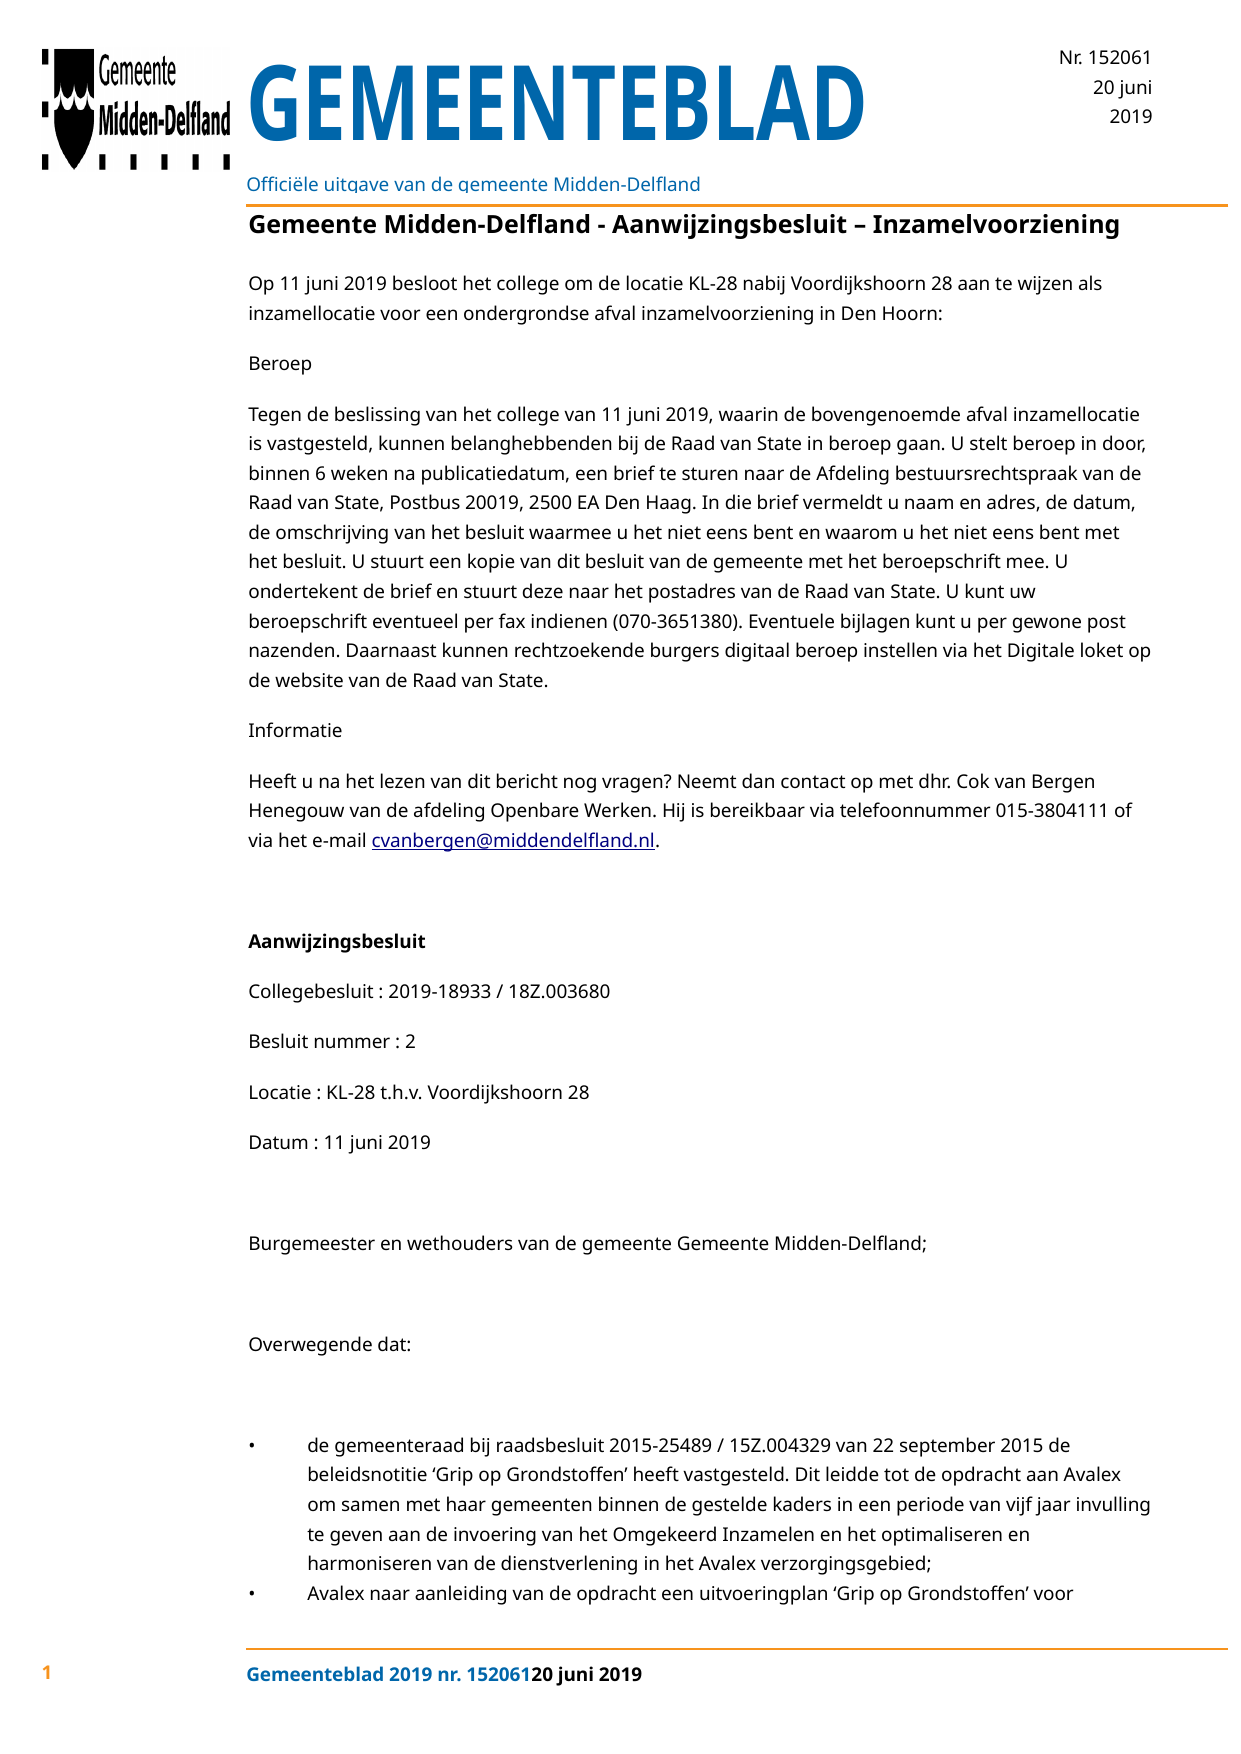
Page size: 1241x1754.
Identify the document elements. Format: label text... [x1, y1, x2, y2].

text Overwegende dat: [248, 1331, 1152, 1357]
list de gemeenteraad bij raadsbesluit 2015-25489 / 15Z.004329 van 22 september 2015 de beleidsnotitie ‘Grip op Grondstoffen’ heeft vastgesteld. Dit leidde tot de opdracht aan Avalex om samen met haar gemeenten binnen de gestelde kaders in een periode van vijf jaar invulling te geven aan de invoering van het Omgekeerd Inzamelen en het optimaliseren en harmoniseren van de dienstverlening in het Avalex verzorgingsgebied; [248, 1432, 1152, 1576]
picture [41, 47, 231, 172]
text Tegen de beslissing van het college van 11 juni 2019, waarin de bovengenoemde afval inzamellocatie is vastgesteld, kunnen belanghebbenden bij de Raad van State in beroep gaan. U stelt beroep in door, binnen 6 weken na publicatiedatum, een brief te sturen naar de Afdeling bestuursrechtspraak van de Raad van State, Postbus 20019, 2500 EA Den Haag. In die brief vermeldt u naam en adres, de datum, de omschrijving van het besluit waarmee u het niet eens bent en waarom u het niet eens bent met het besluit. U stuurt een kopie van dit besluit van de gemeente met het beroepschrift mee. U ondertekent de brief en stuurt deze naar het postadres van de Raad van State. U kunt uw beroepschrift eventueel per fax indienen (070-3651380). Eventuele bijlagen kunt u per gewone post nazenden. Daarnaast kunnen rechtzoekende burgers digitaal beroep instellen via het Digitale loket op de website van de Raad van State. [248, 401, 1152, 693]
text Locatie : KL-28 t.h.v. Voordijkshoorn 28 [248, 1079, 1152, 1105]
text Op 11 juni 2019 besloot het college om de locatie KL-28 nabij Voordijkshoorn 28 aan te wijzen als inzamellocatie voor een ondergrondse afval inzamelvoorziening in Den Hoorn: [248, 270, 1152, 326]
text Aanwijzingsbesluit [248, 928, 1152, 953]
text Besluit nummer : 2 [248, 1029, 1152, 1054]
text Datum : 11 juni 2019 [248, 1129, 1152, 1155]
text Gemeente Midden-Delfland - Aanwijzingsbesluit – Inzamelvoorziening [248, 207, 1152, 241]
text Heeft u na het lezen van dit bericht nog vragen? Neemt dan contact op met dhr. Cok van Bergen Henegouw van de afdeling Openbare Werken. Hij is bereikbaar via telefoonnummer 015-3804111 of via het e-mail cvanbergen@middendelfland.nl. [248, 768, 1152, 853]
text Burgemeester en wethouders van de gemeente Gemeente Midden-Delfland; [248, 1230, 1152, 1256]
text Beroep [248, 350, 1152, 376]
list Avalex naar aanleiding van de opdracht een uitvoeringplan ‘Grip op Grondstoffen’ voor [248, 1580, 1152, 1606]
text Informatie [248, 717, 1152, 743]
text Collegebesluit : 2019-18933 / 18Z.003680 [248, 978, 1152, 1004]
